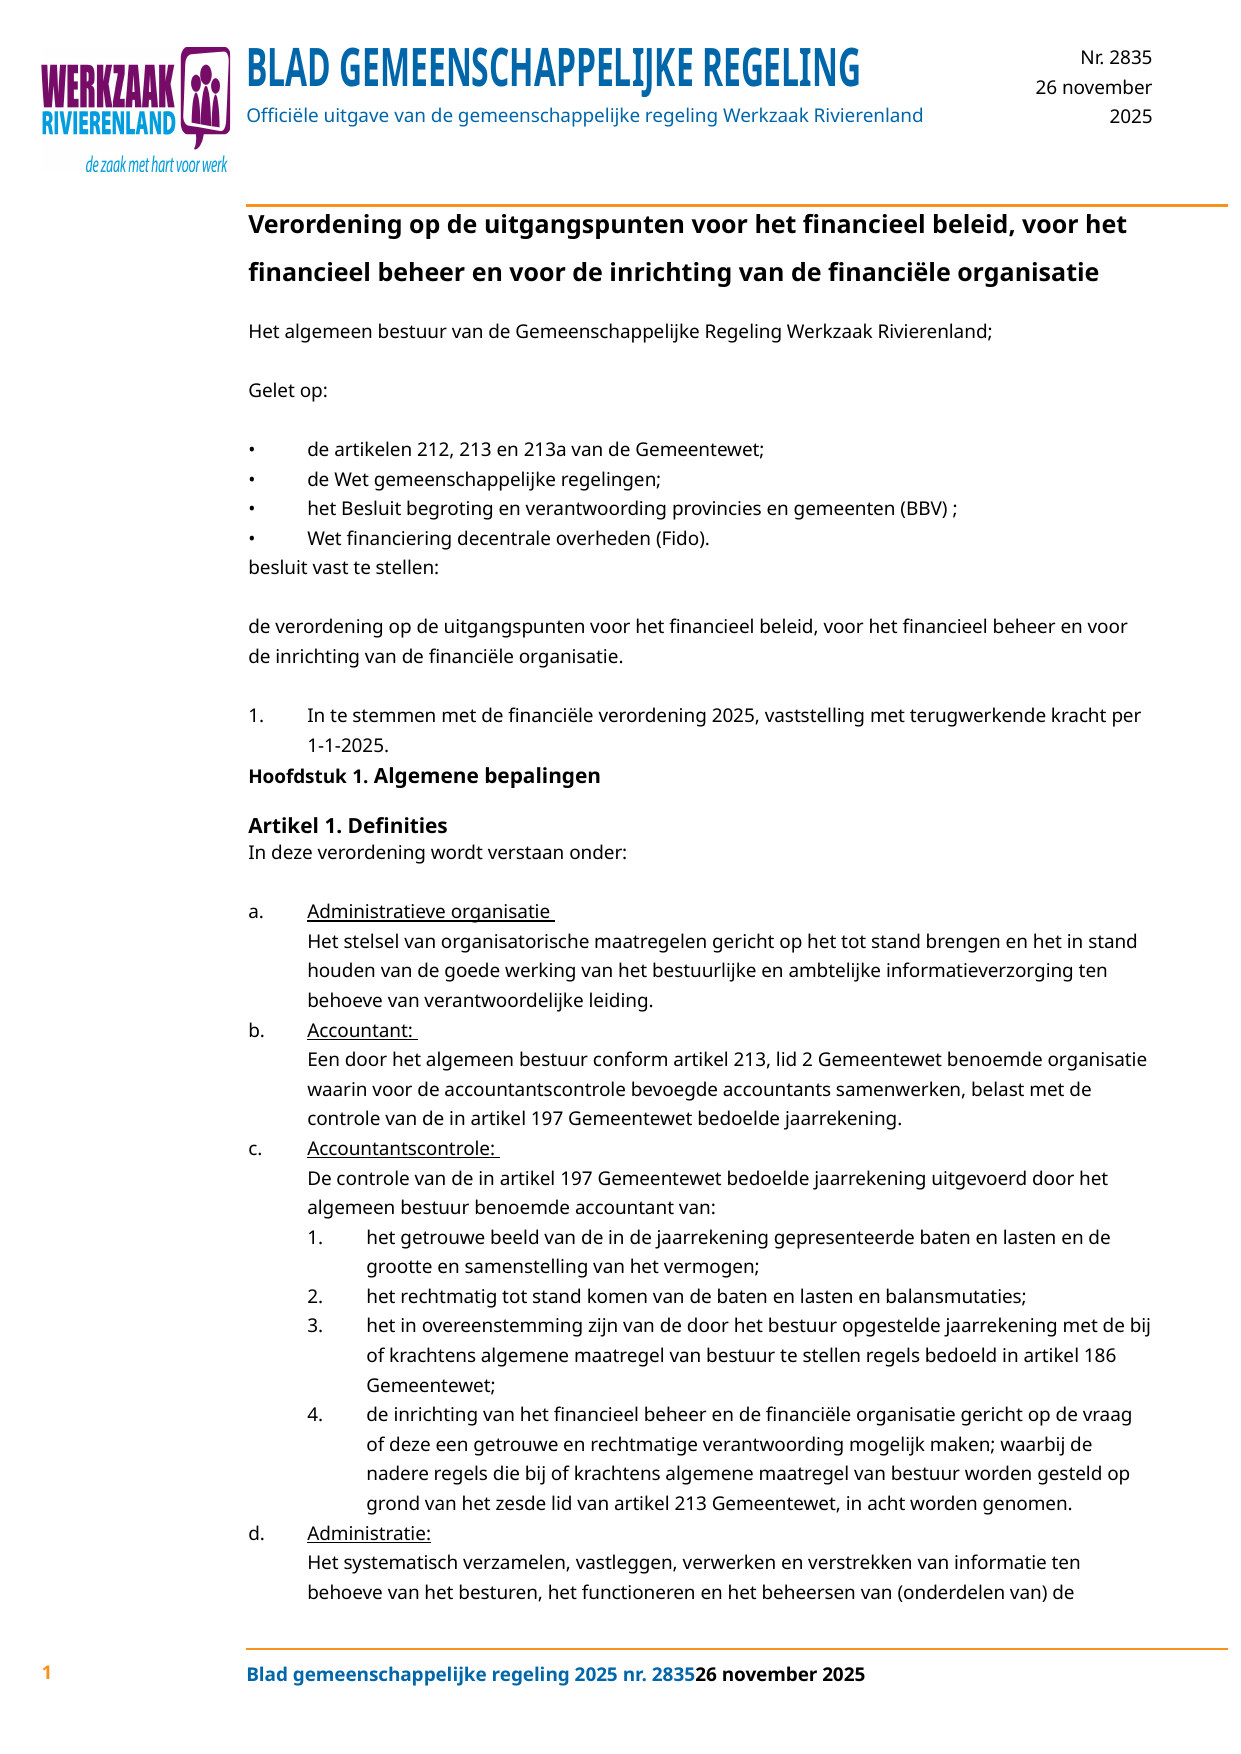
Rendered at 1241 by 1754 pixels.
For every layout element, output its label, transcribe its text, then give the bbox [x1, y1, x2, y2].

text Artikel 1. Definities [248, 811, 1152, 839]
list Het stelsel van organisatorische maatregelen gericht op het tot stand brengen en het in stand houden van de goede werking van het bestuurlijke en ambtelijke informatieverzorging ten behoeve van verantwoordelijke leiding. [248, 928, 1152, 1013]
list In te stemmen met de financiële verordening 2025, vaststelling met terugwerkende kracht per 1-1-2025. [248, 702, 1152, 758]
text Verordening op de uitgangspunten voor het financieel beleid, voor het financieel beheer en voor de inrichting van de financiële organisatie [248, 207, 1152, 288]
list Administratieve organisatie [248, 898, 1152, 924]
text In deze verordening wordt verstaan onder: [248, 839, 1152, 865]
text de verordening op de uitgangspunten voor het financieel beleid, voor het financieel beheer en voor de inrichting van de financiële organisatie. [248, 614, 1152, 669]
list Accountant: [248, 1017, 1152, 1043]
text besluit vast te stellen: [248, 554, 1152, 580]
list de Wet gemeenschappelijke regelingen; [248, 466, 1152, 492]
text Het algemeen bestuur van de Gemeenschappelijke Regeling Werkzaak Rivierenland; [248, 318, 1152, 344]
list het getrouwe beeld van de in de jaarrekening gepresenteerde baten en lasten en de grootte en samenstelling van het vermogen; [307, 1224, 1152, 1279]
picture [41, 47, 231, 172]
list Wet financiering decentrale overheden (Fido). [248, 525, 1152, 551]
text Gelet op: [248, 377, 1152, 403]
list de artikelen 212, 213 en 213a van de Gemeentewet; [248, 436, 1152, 462]
list het Besluit begroting en verantwoording provincies en gemeenten (BBV) ; [248, 495, 1152, 521]
list Administratie: [248, 1520, 1152, 1546]
text Hoofdstuk 1. Algemene bepalingen [248, 762, 1152, 790]
list Een door het algemeen bestuur conform artikel 213, lid 2 Gemeentewet benoemde organisatie waarin voor de accountantscontrole bevoegde accountants samenwerken, belast met de controle van de in artikel 197 Gemeentewet bedoelde jaarrekening. [248, 1046, 1152, 1131]
list het rechtmatig tot stand komen van de baten en lasten en balansmutaties; [307, 1283, 1152, 1309]
list Accountantscontrole: [248, 1135, 1152, 1161]
list Het systematisch verzamelen, vastleggen, verwerken en verstrekken van informatie ten behoeve van het besturen, het functioneren en het beheersen van (onderdelen van) de [248, 1549, 1152, 1605]
list De controle van de in artikel 197 Gemeentewet bedoelde jaarrekening uitgevoerd door het algemeen bestuur benoemde accountant van: [248, 1165, 1152, 1220]
list de inrichting van het financieel beheer en de financiële organisatie gericht op de vraag of deze een getrouwe en rechtmatige verantwoording mogelijk maken; waarbij de nadere regels die bij of krachtens algemene maatregel van bestuur worden gesteld op grond van het zesde lid van artikel 213 Gemeentewet, in acht worden genomen. [307, 1401, 1152, 1516]
list het in overeenstemming zijn van de door het bestuur opgestelde jaarrekening met de bij of krachtens algemene maatregel van bestuur te stellen regels bedoeld in artikel 186 Gemeentewet; [307, 1313, 1152, 1398]
